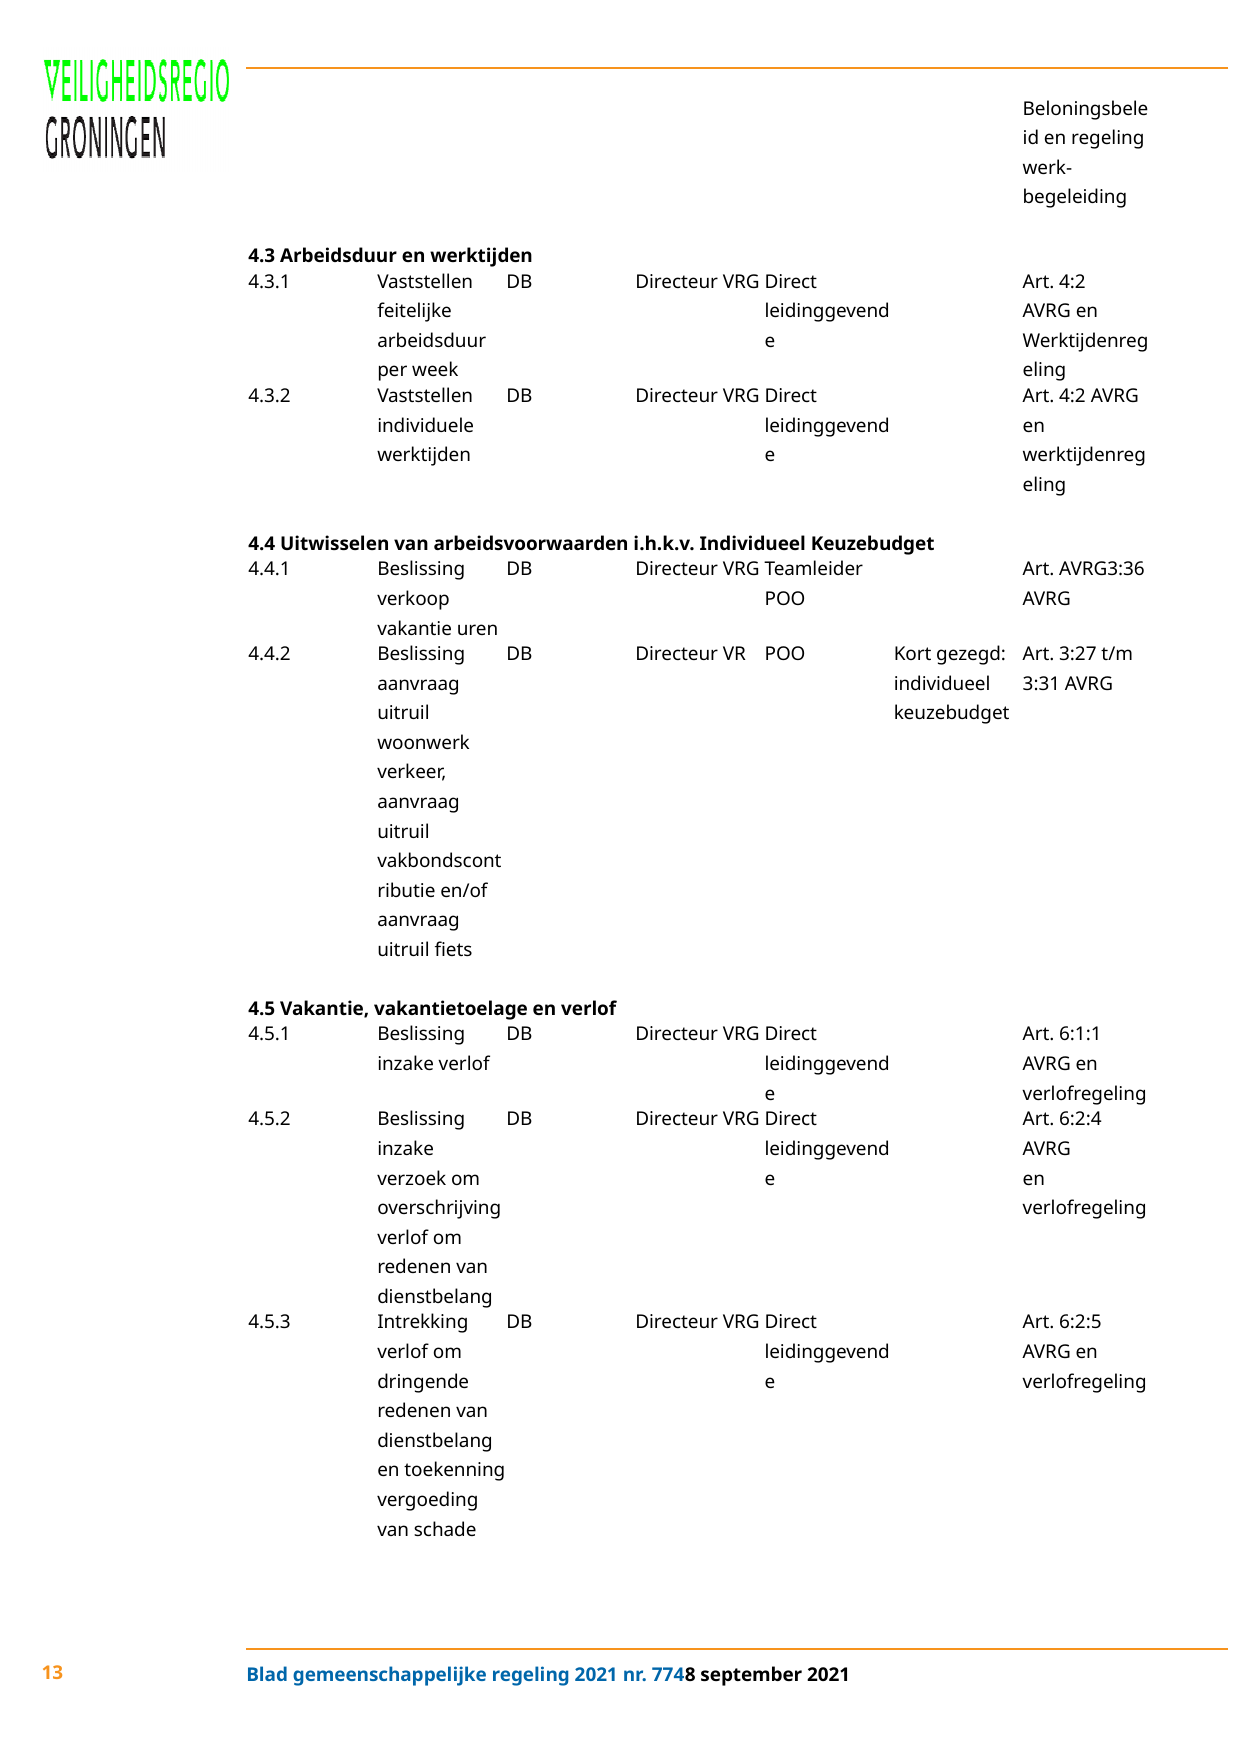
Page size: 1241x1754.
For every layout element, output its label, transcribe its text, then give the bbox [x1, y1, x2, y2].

table_cell [894, 1021, 1022, 1106]
table_cell 4.5.1 [248, 1021, 377, 1106]
table_cell 4.5.2 [248, 1106, 377, 1309]
table_header 4.5 Vakantie, vakantietoelage en verlof [248, 995, 1152, 1021]
table_cell 4.3.1 [248, 268, 377, 382]
table_cell [894, 383, 1022, 497]
table_header 4.4 Uitwisselen van arbeidsvoorwaarden i.h.k.v. Individueel Keuzebudget [248, 530, 1152, 556]
table_cell [377, 95, 506, 209]
table_cell Direct leidinggevende [764, 1309, 893, 1542]
table_cell [894, 268, 1022, 382]
table_cell Vaststellen individuele werktijden [377, 383, 506, 497]
table_cell DB [506, 1021, 635, 1106]
table_cell Art. 4:2 AVRG en werktijdenregeling [1023, 383, 1152, 497]
table_cell Beslissing inzake verzoek om overschrijving verlof om redenen van dienstbelang [377, 1106, 506, 1309]
table_cell Directeur VRG [635, 268, 764, 382]
table_cell Direct leidinggevende [764, 1106, 893, 1309]
table_cell 4.4.2 [248, 640, 377, 962]
table_cell DB [506, 640, 635, 962]
table_cell POO [764, 640, 893, 962]
table_cell [764, 95, 893, 209]
table_cell [894, 556, 1022, 640]
picture [41, 47, 231, 172]
table_cell Directeur VRG [635, 1021, 764, 1106]
table_cell DB [506, 268, 635, 382]
table_cell Art. 6:2:4 AVRG en verlofregeling [1023, 1106, 1152, 1309]
table_cell Directeur VRG [635, 1106, 764, 1309]
table_cell Beloningsbeleid en regeling werk­begeleiding [1023, 95, 1152, 209]
table_cell Kort gezegd: individueel keuzebudget [894, 640, 1022, 962]
table_cell 4.4.1 [248, 556, 377, 640]
table_cell [894, 1106, 1022, 1309]
table_cell Art. 6:2:5 AVRG en verlofregeling [1023, 1309, 1152, 1542]
table_cell 4.5.3 [248, 1309, 377, 1542]
table_cell Beslissing inzake verlof [377, 1021, 506, 1106]
table_cell Art. 3:27 t/m 3:31 AVRG [1023, 640, 1152, 962]
table_cell [248, 95, 377, 209]
table_cell DB [506, 383, 635, 497]
table_cell [894, 95, 1022, 209]
table_cell Art. AVRG3:36 AVRG [1023, 556, 1152, 640]
table_cell Art. 6:1:1 AVRG en verlofregeling [1023, 1021, 1152, 1106]
table_cell Direct leidinggevende [764, 383, 893, 497]
table_cell Directeur VR [635, 640, 764, 962]
table_cell Vaststellen feitelijke arbeidsduur per week [377, 268, 506, 382]
table_cell Intrekking verlof om dringende redenen van dienstbelang en toekenning vergoeding van schade [377, 1309, 506, 1542]
table_cell DB [506, 556, 635, 640]
table_cell Directeur VRG [635, 556, 764, 640]
table_cell Direct leidinggevende [764, 268, 893, 382]
table_cell Beslissing verkoop vakantie uren [377, 556, 506, 640]
table_cell [635, 95, 764, 209]
table_cell DB [506, 1106, 635, 1309]
table_cell Directeur VRG [635, 383, 764, 497]
table_cell [506, 95, 635, 209]
table_cell Direct leidinggevende [764, 1021, 893, 1106]
table_cell 4.3.2 [248, 383, 377, 497]
table_cell Art. 4:2 AVRG en Werktijdenregeling [1023, 268, 1152, 382]
table_cell [894, 1309, 1022, 1542]
table_cell Beslissing aanvraag uitruil woonwerk verkeer, aanvraag uitruil vakbondscontributie en/of aanvraag uitruil fiets [377, 640, 506, 962]
table_cell Directeur VRG [635, 1309, 764, 1542]
table_cell DB [506, 1309, 635, 1542]
table_cell Teamleider POO [764, 556, 893, 640]
table_header 4.3 Arbeidsduur en werktijden [248, 242, 1152, 268]
